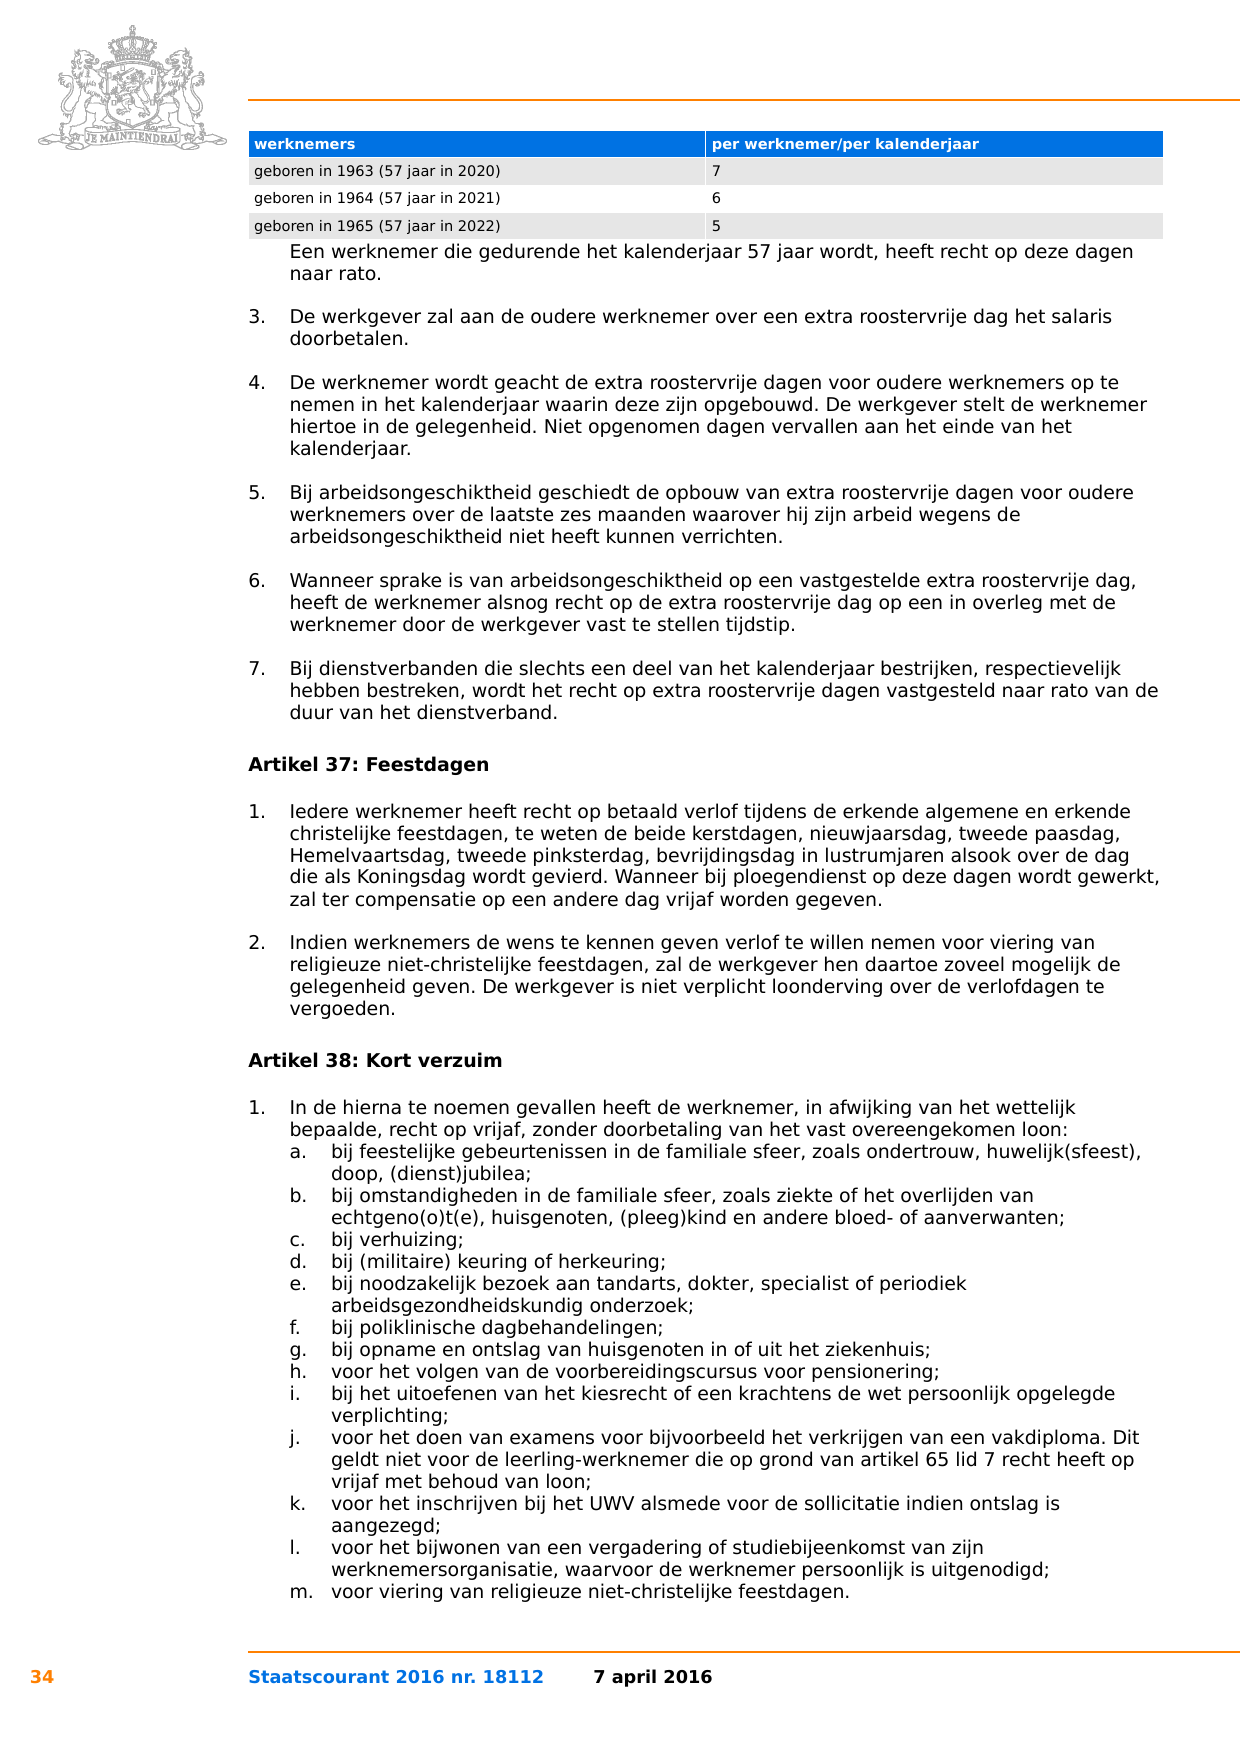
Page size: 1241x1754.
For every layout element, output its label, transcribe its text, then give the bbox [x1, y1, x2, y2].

table_cell geboren in 1965 (57 jaar in 2022) [249, 213, 705, 239]
table_cell geboren in 1963 (57 jaar in 2020) [249, 158, 705, 185]
picture [38, 25, 227, 150]
text a. bij feestelijke gebeurtenissen in de familiale sfeer, zoals ondertrouw, huwelijk(sfeest), doop, (dienst)jubilea; [289, 1141, 1163, 1185]
table_header werknemers [249, 131, 705, 157]
table_header per werknemer/per kalenderjaar [706, 131, 1163, 157]
text 3. De werkgever zal aan de oudere werknemer over een extra roostervrije dag het salaris doorbetalen. [248, 306, 1163, 350]
text 1. Iedere werknemer heeft recht op betaald verlof tijdens de erkende algemene en erkende christelijke feestdagen, te weten de beide kerstdagen, nieuwjaarsdag, tweede paasdag, Hemelvaartsdag, tweede pinksterdag, bevrijdingsdag in lustrumjaren alsook over de dag die als Koningsdag wordt gevierd. Wanneer bij ploegendienst op deze dagen wordt gewerkt, zal ter compensatie op een andere dag vrijaf worden gegeven. [248, 801, 1163, 910]
text i. bij het uitoefenen van het kiesrecht of een krachtens de wet persoonlijk opgelegde verplichting; [289, 1383, 1163, 1427]
table_cell 7 [706, 158, 1163, 185]
text 2. Indien werknemers de wens te kennen geven verlof te willen nemen voor viering van religieuze niet-christelijke feestdagen, zal de werkgever hen daartoe zoveel mogelijk de gelegenheid geven. De werkgever is niet verplicht loonderving over de verlofdagen te vergoeden. [248, 932, 1163, 1020]
text m. voor viering van religieuze niet-christelijke feestdagen. [289, 1581, 1163, 1603]
text 1. In de hierna te noemen gevallen heeft de werknemer, in afwijking van het wettelijk bepaalde, recht op vrijaf, zonder doorbetaling van het vast overeengekomen loon: [248, 1097, 1163, 1141]
text l. voor het bijwonen van een vergadering of studiebijeenkomst van zijn werknemersorganisatie, waarvoor de werknemer persoonlijk is uitgenodigd; [289, 1537, 1163, 1581]
text f. bij poliklinische dagbehandelingen; [289, 1317, 1163, 1339]
table_cell 5 [706, 213, 1163, 239]
text c. bij verhuizing; [289, 1229, 1163, 1251]
text 4. De werknemer wordt geacht de extra roostervrije dagen voor oudere werknemers op te nemen in het kalenderjaar waarin deze zijn opgebouwd. De werkgever stelt de werknemer hiertoe in de gelegenheid. Niet opgenomen dagen vervallen aan het einde van het kalenderjaar. [248, 372, 1163, 460]
subtitle Artikel 37: Feestdagen [248, 753, 1163, 776]
text 5. Bij arbeidsongeschiktheid geschiedt de opbouw van extra roostervrije dagen voor oudere werknemers over de laatste zes maanden waarover hij zijn arbeid wegens de arbeidsongeschiktheid niet heeft kunnen verrichten. [248, 482, 1163, 548]
text 7. Bij dienstverbanden die slechts een deel van het kalenderjaar bestrijken, respectievelijk hebben bestreken, wordt het recht op extra roostervrije dagen vastgesteld naar rato van de duur van het dienstverband. [248, 658, 1163, 723]
text h. voor het volgen van de voorbereidingscursus voor pensionering; [289, 1361, 1163, 1383]
table_cell geboren in 1964 (57 jaar in 2021) [249, 186, 705, 212]
text Een werknemer die gedurende het kalenderjaar 57 jaar wordt, heeft recht op deze dagen naar rato. [289, 241, 1163, 284]
text b. bij omstandigheden in de familiale sfeer, zoals ziekte of het overlijden van echtgeno(o)t(e), huisgenoten, (pleeg)kind en andere bloed- of aanverwanten; [289, 1185, 1163, 1229]
text 6. Wanneer sprake is van arbeidsongeschiktheid op een vastgestelde extra roostervrije dag, heeft de werknemer alsnog recht op de extra roostervrije dag op een in overleg met de werknemer door de werkgever vast te stellen tijdstip. [248, 570, 1163, 636]
text g. bij opname en ontslag van huisgenoten in of uit het ziekenhuis; [289, 1339, 1163, 1361]
text k. voor het inschrijven bij het UWV alsmede voor de sollicitatie indien ontslag is aangezegd; [289, 1493, 1163, 1537]
subtitle Artikel 38: Kort verzuim [248, 1050, 1163, 1072]
text d. bij (militaire) keuring of herkeuring; [289, 1251, 1163, 1273]
text j. voor het doen van examens voor bijvoorbeeld het verkrijgen van een vakdiploma. Dit geldt niet voor de leerling-werknemer die op grond van artikel 65 lid 7 recht heeft op vrijaf met behoud van loon; [289, 1427, 1163, 1493]
table_cell 6 [706, 186, 1163, 212]
text e. bij noodzakelijk bezoek aan tandarts, dokter, specialist of periodiek arbeidsgezondheidskundig onderzoek; [289, 1273, 1163, 1317]
